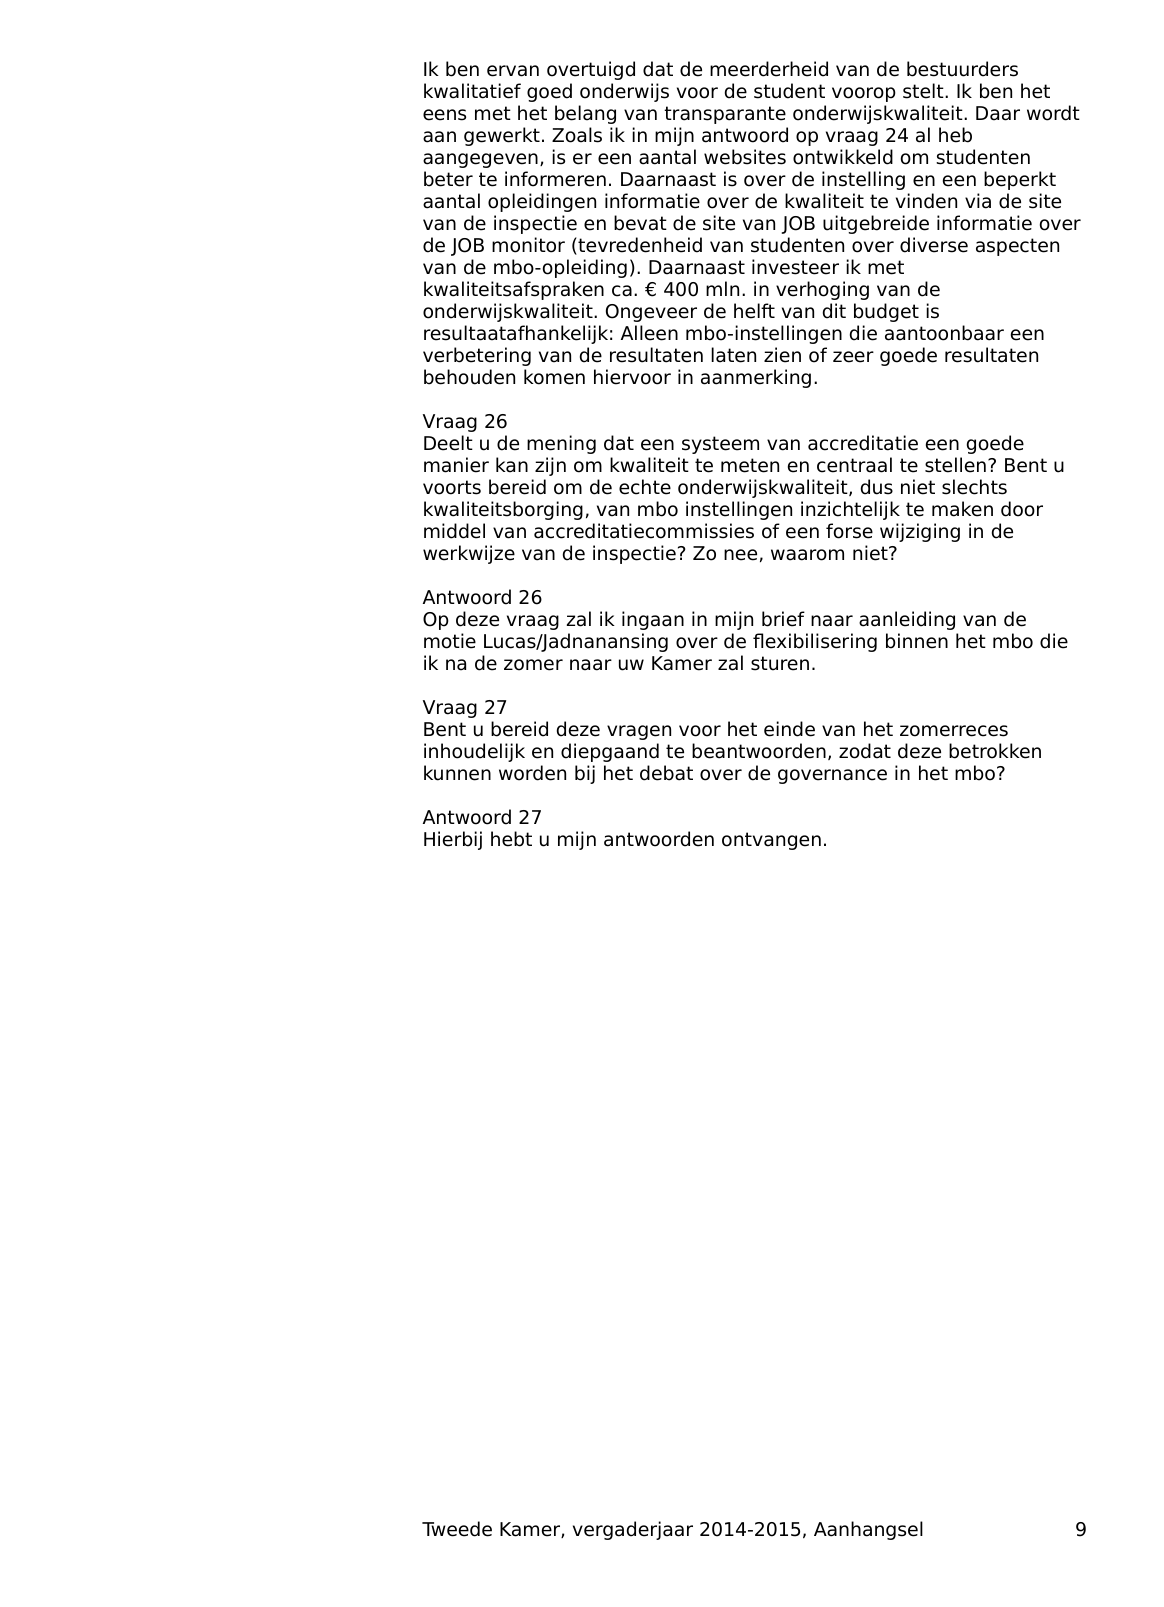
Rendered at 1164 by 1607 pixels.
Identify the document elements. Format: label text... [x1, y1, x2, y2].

text Deelt u de mening dat een systeem van accreditatie een goede manier kan zijn om kwaliteit te meten en centraal te stellen? Bent u voorts bereid om de echte onderwijskwaliteit, dus niet slechts kwaliteitsborging, van mbo instellingen inzichtelijk te maken door middel van accreditatiecommissies of een forse wijziging in de werkwijze van de inspectie? Zo nee, waarom niet? [422, 433, 1087, 565]
text Antwoord 26 [422, 587, 1087, 609]
text Vraag 27 [422, 697, 1087, 719]
text Ik ben ervan overtuigd dat de meerderheid van de bestuurders kwalitatief goed onderwijs voor de student voorop stelt. Ik ben het eens met het belang van transparante onderwijskwaliteit. Daar wordt aan gewerkt. Zoals ik in mijn antwoord op vraag 24 al heb aangegeven, is er een aantal websites ontwikkeld om studenten beter te informeren. Daarnaast is over de instelling en een beperkt aantal opleidingen informatie over de kwaliteit te vinden via de site van de inspectie en bevat de site van JOB uitgebreide informatie over de JOB monitor (tevredenheid van studenten over diverse aspecten van de mbo-opleiding). Daarnaast investeer ik met kwaliteitsafspraken ca. € 400 mln. in verhoging van de onderwijskwaliteit. Ongeveer de helft van dit budget is resultaatafhankelijk: Alleen mbo-instellingen die aantoonbaar een verbetering van de resultaten laten zien of zeer goede resultaten behouden komen hiervoor in aanmerking. [422, 59, 1087, 389]
text Antwoord 27 [422, 807, 1087, 829]
text Vraag 26 [422, 411, 1087, 433]
text Bent u bereid deze vragen voor het einde van het zomerreces inhoudelijk en diepgaand te beantwoorden, zodat deze betrokken kunnen worden bij het debat over de governance in het mbo? [422, 719, 1087, 785]
text Op deze vraag zal ik ingaan in mijn brief naar aanleiding van de motie Lucas/Jadnanansing over de flexibilisering binnen het mbo die ik na de zomer naar uw Kamer zal sturen. [422, 609, 1087, 675]
text Hierbij hebt u mijn antwoorden ontvangen. [422, 829, 1087, 851]
